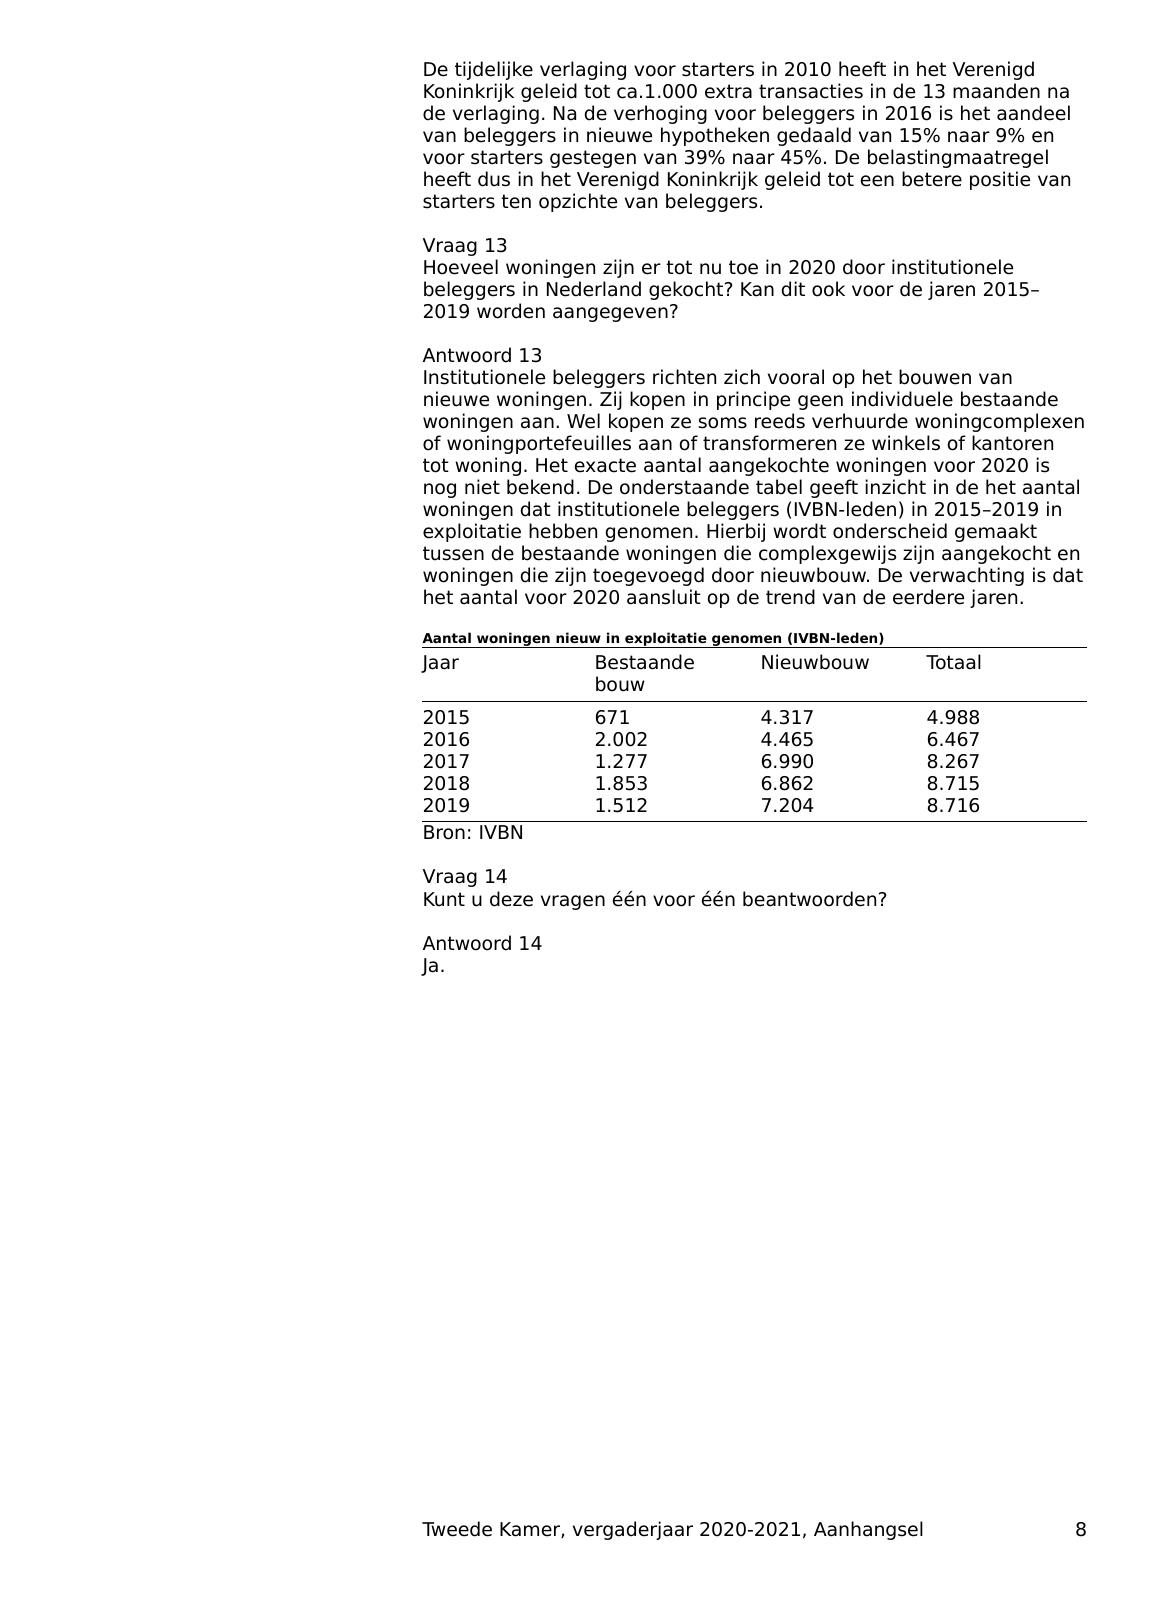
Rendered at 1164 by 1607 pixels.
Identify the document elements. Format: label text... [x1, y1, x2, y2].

table_cell 8.715 [921, 773, 1087, 794]
table_cell 7.204 [754, 795, 921, 821]
table_cell 2018 [422, 773, 588, 794]
table_cell 2016 [422, 729, 588, 751]
table_cell Nieuwbouw [754, 648, 921, 701]
text Kunt u deze vragen één voor één beantwoorden? [422, 888, 1087, 910]
table_header Aantal woningen nieuw in exploitatie genomen (IVBN-leden) [422, 631, 1087, 647]
table_cell 8.716 [921, 795, 1087, 821]
text Vraag 13 [422, 235, 1087, 257]
table_cell 1.853 [588, 773, 754, 794]
table_cell 2.002 [588, 729, 754, 751]
table_cell 1.512 [588, 795, 754, 821]
table_cell Totaal [921, 648, 1087, 701]
table_cell 671 [588, 702, 754, 729]
text Institutionele beleggers richten zich vooral op het bouwen van nieuwe woningen. Zij kopen in principe geen individuele bestaande woningen aan. Wel kopen ze soms reeds verhuurde woningcomplexen of woningportefeuilles aan of transformeren ze winkels of kantoren tot woning. Het exacte aantal aangekochte woningen voor 2020 is nog niet bekend. De onderstaande tabel geeft inzicht in de het aantal woningen dat institutionele beleggers (IVBN-leden) in 2015–2019 in exploitatie hebben genomen. Hierbij wordt onderscheid gemaakt tussen de bestaande woningen die complexgewijs zijn aangekocht en woningen die zijn toegevoegd door nieuwbouw. De verwachting is dat het aantal voor 2020 aansluit op de trend van de eerdere jaren. [422, 367, 1087, 609]
table_cell Bron: IVBN [422, 822, 1087, 844]
table_cell 4.465 [754, 729, 921, 751]
table_cell 1.277 [588, 751, 754, 773]
text Vraag 14 [422, 866, 1087, 888]
text De tijdelijke verlaging voor starters in 2010 heeft in het Verenigd Koninkrijk geleid tot ca.1.000 extra transacties in de 13 maanden na de verlaging. Na de verhoging voor beleggers in 2016 is het aandeel van beleggers in nieuwe hypotheken gedaald van 15% naar 9% en voor starters gestegen van 39% naar 45%. De belastingmaatregel heeft dus in het Verenigd Koninkrijk geleid tot een betere positie van starters ten opzichte van beleggers. [422, 59, 1087, 213]
table_cell 8.267 [921, 751, 1087, 773]
text Hoeveel woningen zijn er tot nu toe in 2020 door institutionele beleggers in Nederland gekocht? Kan dit ook voor de jaren 2015–2019 worden aangegeven? [422, 257, 1087, 323]
table_cell 4.317 [754, 702, 921, 729]
table_cell 2015 [422, 702, 588, 729]
table_cell 6.862 [754, 773, 921, 794]
table_cell 2019 [422, 795, 588, 821]
table_cell 6.990 [754, 751, 921, 773]
table_cell 2017 [422, 751, 588, 773]
text Ja. [422, 954, 1087, 977]
table_cell Bestaande bouw [588, 648, 754, 701]
table_cell 4.988 [921, 702, 1087, 729]
table_cell 6.467 [921, 729, 1087, 751]
table_cell Jaar [422, 648, 588, 701]
text Antwoord 13 [422, 345, 1087, 367]
text Antwoord 14 [422, 933, 1087, 954]
